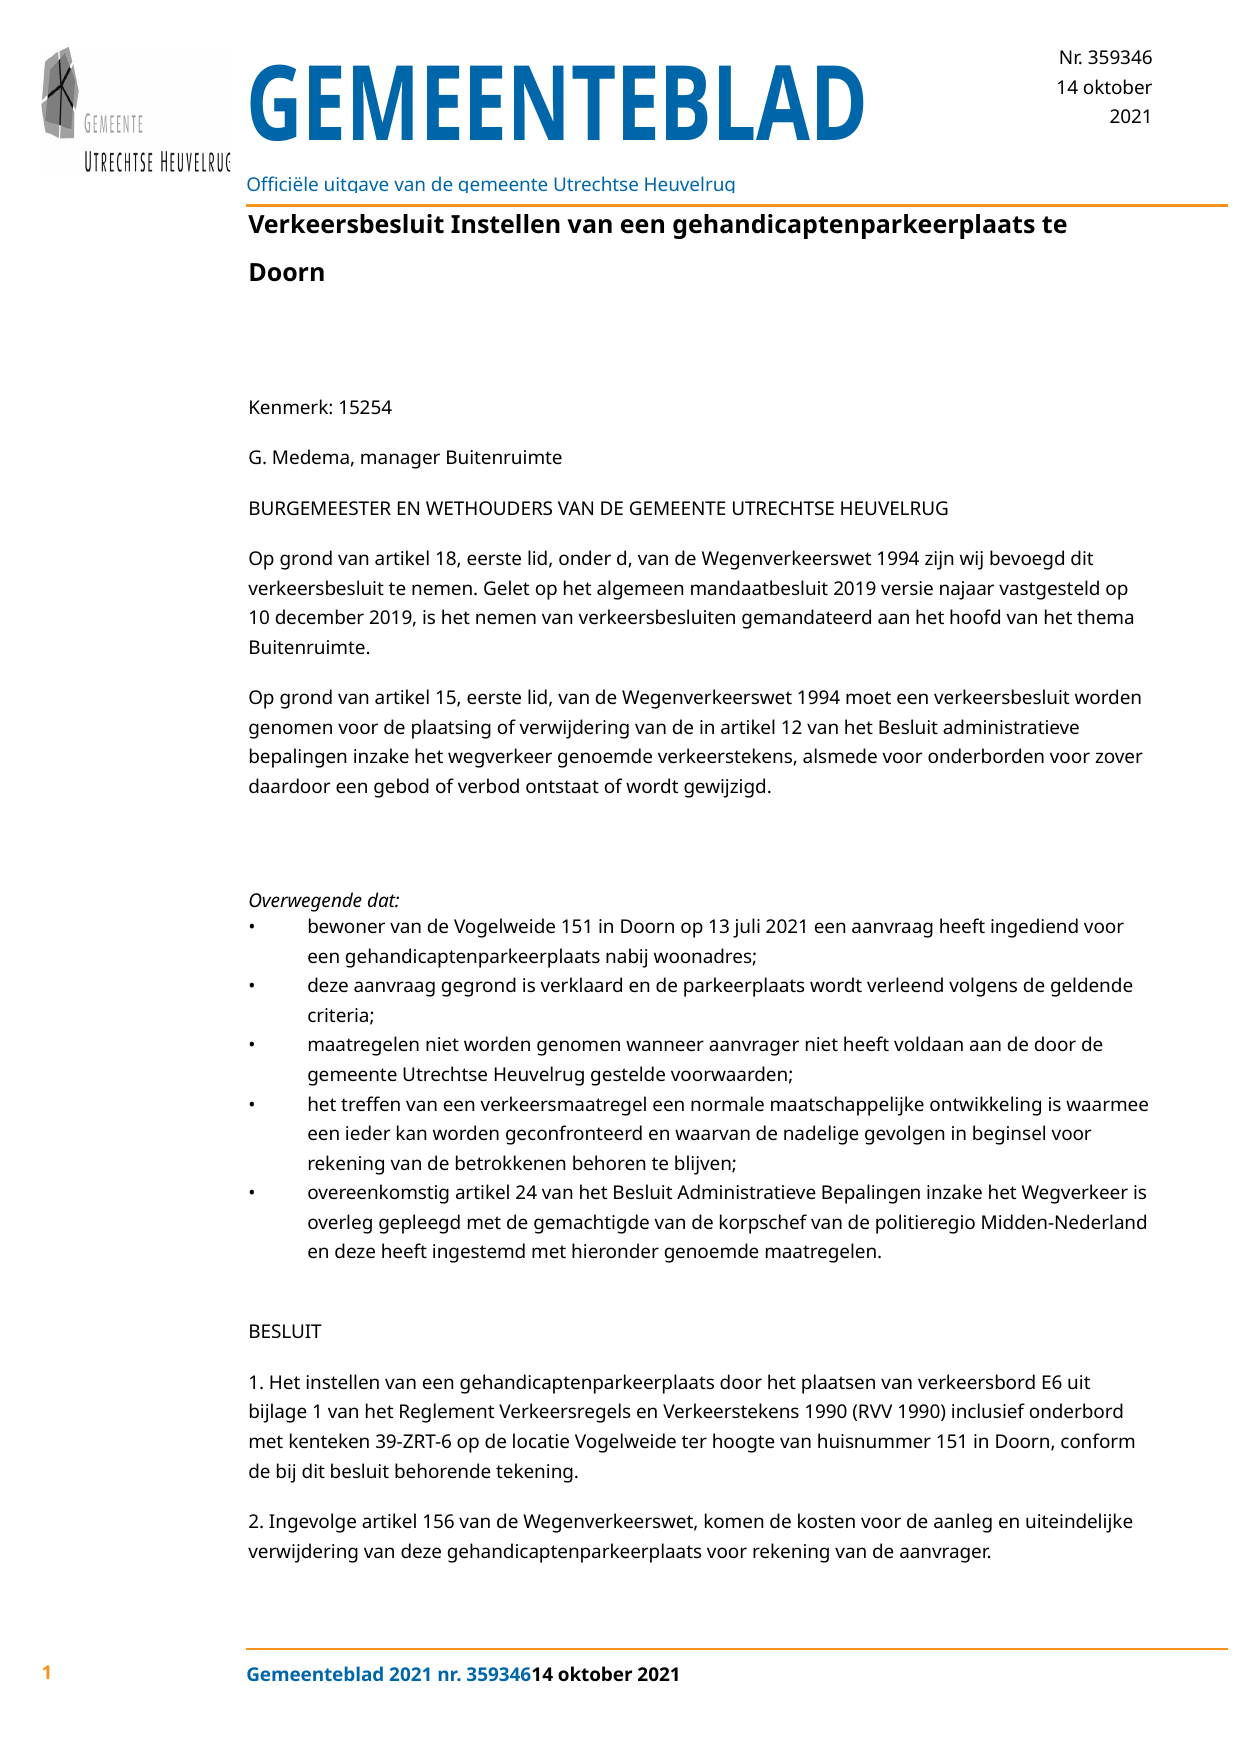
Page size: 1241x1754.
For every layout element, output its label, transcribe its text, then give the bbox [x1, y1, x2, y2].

text 1. Het instellen van een gehandicaptenparkeerplaats door het plaatsen van verkeersbord E6 uit bijlage 1 van het Reglement Verkeersregels en Verkeerstekens 1990 (RVV 1990) inclusief onderbord met kenteken 39-ZRT-6 op de locatie Vogelweide ter hoogte van huisnummer 151 in Doorn, conform de bij dit besluit behorende tekening. [248, 1369, 1152, 1484]
text 2. Ingevolge artikel 156 van de Wegenverkeerswet, komen de kosten voor de aanleg en uiteindelijke verwijdering van deze gehandicaptenparkeerplaats voor rekening van de aanvrager. [248, 1508, 1152, 1564]
list bewoner van de Vogelweide 151 in Doorn op 13 juli 2021 een aanvraag heeft ingediend voor een gehandicaptenparkeerplaats nabij woonadres; [248, 913, 1152, 969]
text BURGEMEESTER EN WETHOUDERS VAN DE GEMEENTE UTRECHTSE HEUVELRUG [248, 495, 1152, 521]
text Op grond van artikel 15, eerste lid, van de Wegenverkeerswet 1994 moet een verkeersbesluit worden genomen voor de plaatsing of verwijdering van de in artikel 12 van het Besluit administratieve bepalingen inzake het wegverkeer genoemde verkeerstekens, alsmede voor onderborden voor zover daardoor een gebod of verbod ontstaat of wordt gewijzigd. [248, 684, 1152, 799]
text G. Medema, manager Buitenruimte [248, 444, 1152, 470]
text BESLUIT [248, 1319, 1152, 1344]
text Kenmerk: 15254 [248, 394, 1152, 420]
text Verkeersbesluit Instellen van een gehandicaptenparkeerplaats te Doorn [248, 207, 1152, 288]
text Op grond van artikel 18, eerste lid, onder d, van de Wegenverkeerswet 1994 zijn wij bevoegd dit verkeersbesluit te nemen. Gelet op het algemeen mandaatbesluit 2019 versie najaar vastgesteld op 10 december 2019, is het nemen van verkeersbesluiten gemandateerd aan het hoofd van het thema Buitenruimte. [248, 545, 1152, 660]
list het treffen van een verkeersmaatregel een normale maatschappelijke ontwikkeling is waarmee een ieder kan worden geconfronteerd en waarvan de nadelige gevolgen in beginsel voor rekening van de betrokkenen behoren te blijven; [248, 1091, 1152, 1176]
picture [41, 47, 231, 172]
list maatregelen niet worden genomen wanneer aanvrager niet heeft voldaan aan de door de gemeente Utrechtse Heuvelrug gestelde voorwaarden; [248, 1032, 1152, 1087]
list overeenkomstig artikel 24 van het Besluit Administratieve Bepalingen inzake het Wegverkeer is overleg gepleegd met de gemachtigde van de korpschef van de politieregio Midden-Nederland en deze heeft ingestemd met hieronder genoemde maatregelen. [248, 1179, 1152, 1264]
text Overwegende dat: [248, 888, 1152, 913]
list deze aanvraag gegrond is verklaard en de parkeerplaats wordt verleend volgens de geldende criteria; [248, 972, 1152, 1028]
